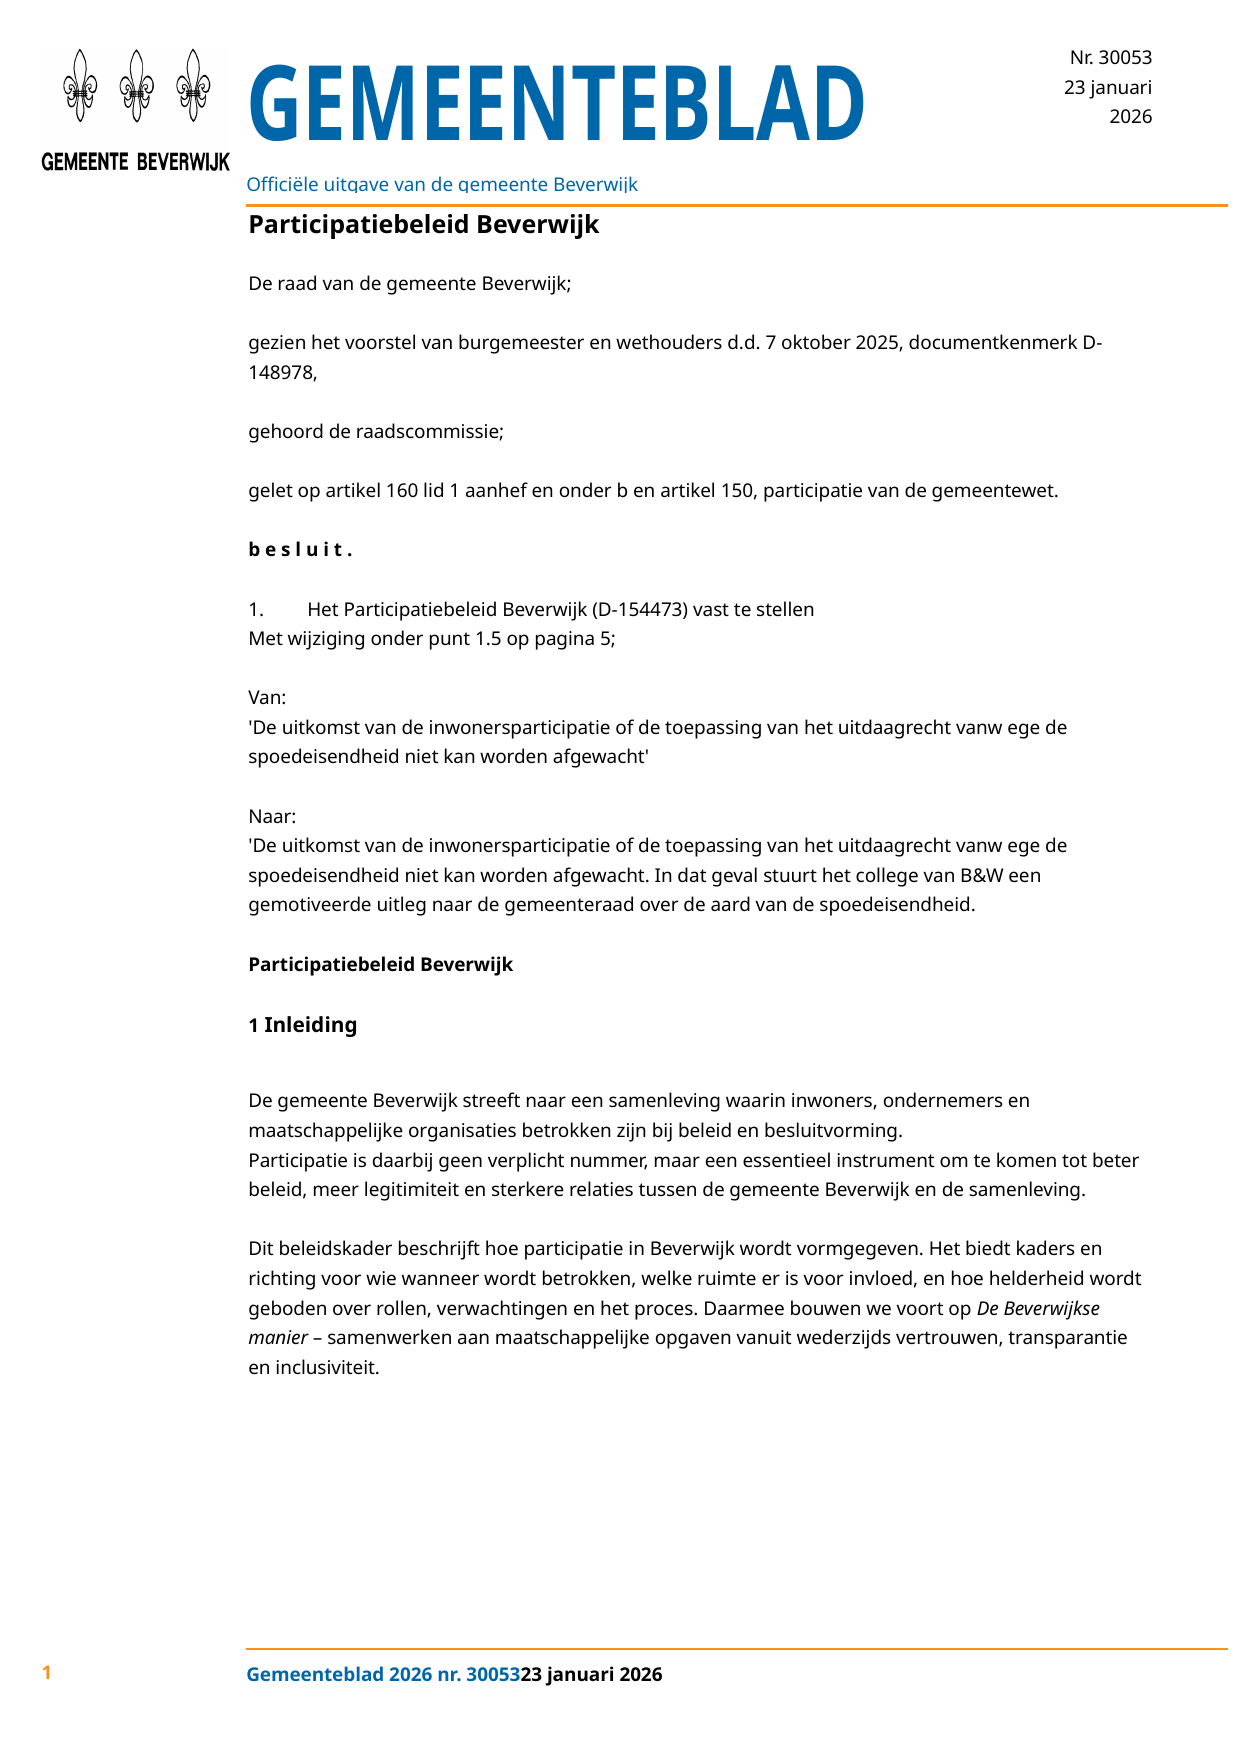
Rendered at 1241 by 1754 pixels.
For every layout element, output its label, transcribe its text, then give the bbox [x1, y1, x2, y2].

list Het Participatiebeleid Beverwijk (D-154473) vast te stellen [248, 596, 1152, 621]
text gelet op artikel 160 lid 1 aanhef en onder b en artikel 150, participatie van de gemeentewet. [248, 477, 1152, 503]
text Dit beleidskader beschrijft hoe participatie in Beverwijk wordt vormgegeven. Het biedt kaders en richting voor wie wanneer wordt betrokken, welke ruimte er is voor invloed, en hoe helderheid wordt geboden over rollen, verwachtingen en het proces. Daarmee bouwen we voort op De Beverwijkse manier – samenwerken aan maatschappelijke opgaven vanuit wederzijds vertrouwen, transparantie en inclusiviteit. [248, 1236, 1152, 1379]
text De gemeente Beverwijk streeft naar een samenleving waarin inwoners, ondernemers en maatschappelijke organisaties betrokken zijn bij beleid en besluitvorming. [248, 1088, 1152, 1143]
text Participatie is daarbij geen verplicht nummer, maar een essentieel instrument om te komen tot beter beleid, meer legitimiteit en sterkere relaties tussen de gemeente Beverwijk en de samenleving. [248, 1147, 1152, 1202]
text b e s l u i t . [248, 537, 1152, 562]
picture [41, 47, 231, 172]
text De raad van de gemeente Beverwijk; [248, 270, 1152, 296]
text gezien het voorstel van burgemeester en wethouders d.d. 7 oktober 2025, documentkenmerk D-148978, [248, 329, 1152, 385]
text Participatiebeleid Beverwijk [248, 207, 1152, 241]
text Van: [248, 684, 1152, 710]
text 'De uitkomst van de inwonersparticipatie of de toepassing van het uitdaagrecht vanw ege de spoedeisendheid niet kan worden afgewacht. In dat geval stuurt het college van B&W een gemotiveerde uitleg naar de gemeenteraad over de aard van de spoedeisendheid. [248, 832, 1152, 917]
text Naar: [248, 803, 1152, 828]
text 'De uitkomst van de inwonersparticipatie of de toepassing van het uitdaagrecht vanw ege de spoedeisendheid niet kan worden afgewacht' [248, 714, 1152, 769]
text Participatiebeleid Beverwijk [248, 951, 1152, 976]
text gehoord de raadscommissie; [248, 418, 1152, 444]
text 1 Inleiding [248, 1010, 1152, 1038]
text Met wijziging onder punt 1.5 op pagina 5; [248, 625, 1152, 651]
